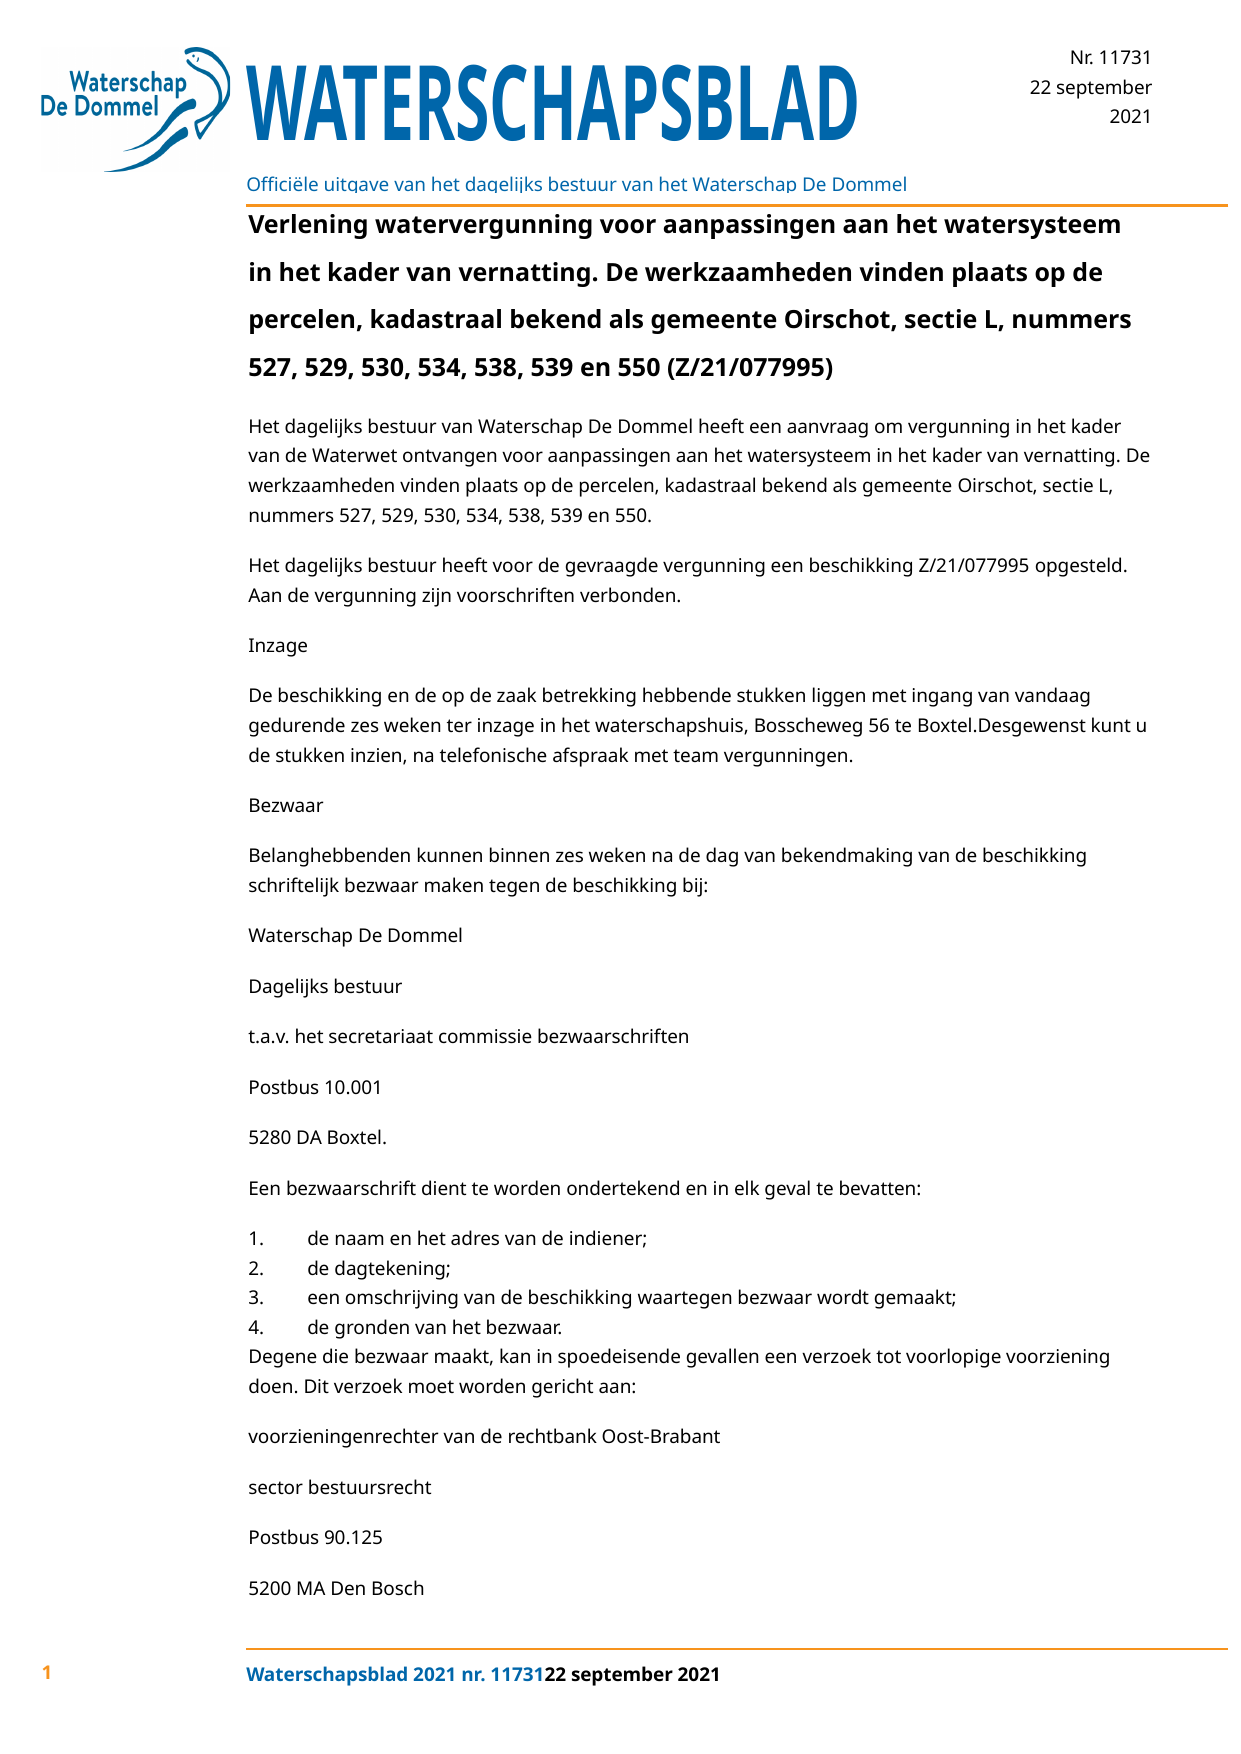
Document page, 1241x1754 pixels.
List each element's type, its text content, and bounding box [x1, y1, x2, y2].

text Verlening watervergunning voor aanpassingen aan het watersysteem in het kader van vernatting. De werkzaamheden vinden plaats op de percelen, kadastraal bekend als gemeente Oirschot, sectie L, nummers 527, 529, 530, 534, 538, 539 en 550 (Z/21/077995) [248, 207, 1152, 384]
text Belanghebbenden kunnen binnen zes weken na de dag van bekendmaking van de beschikking schriftelijk bezwaar maken tegen de beschikking bij: [248, 843, 1152, 898]
text voorzieningenrechter van de rechtbank Oost-Brabant [248, 1423, 1152, 1449]
text Waterschap De Dommel [248, 923, 1152, 948]
text Een bezwaarschrift dient te worden ondertekend en in elk geval te bevatten: [248, 1175, 1152, 1201]
text Het dagelijks bestuur heeft voor de gevraagde vergunning een beschikking Z/21/077995 opgesteld. Aan de vergunning zijn voorschriften verbonden. [248, 552, 1152, 608]
text 5280 DA Boxtel. [248, 1124, 1152, 1150]
list de naam en het adres van de indiener; [248, 1225, 1152, 1251]
text De beschikking en de op de zaak betrekking hebbende stukken liggen met ingang van vandaag gedurende zes weken ter inzage in het waterschapshuis, Bosscheweg 56 te Boxtel.Desgewenst kunt u de stukken inzien, na telefonische afspraak met team vergunningen. [248, 683, 1152, 768]
list de dagtekening; [248, 1255, 1152, 1281]
picture [198, 118, 210, 131]
list een omschrijving van de beschikking waartegen bezwaar wordt gemaakt; [248, 1284, 1152, 1310]
text Postbus 90.125 [248, 1524, 1152, 1550]
text t.a.v. het secretariaat commissie bezwaarschriften [248, 1023, 1152, 1049]
text 5200 MA Den Bosch [248, 1575, 1152, 1601]
picture [41, 47, 231, 172]
text Inzage [248, 632, 1152, 658]
text Bezwaar [248, 792, 1152, 818]
text Postbus 10.001 [248, 1074, 1152, 1100]
picture [204, 47, 231, 76]
text Degene die bezwaar maakt, kan in spoedeisende gevallen een verzoek tot voorlopige voorziening doen. Dit verzoek moet worden gericht aan: [248, 1343, 1152, 1399]
list de gronden van het bezwaar. [248, 1314, 1152, 1340]
picture [45, 99, 51, 111]
text Het dagelijks bestuur van Waterschap De Dommel heeft een aanvraag om vergunning in het kader van de Waterwet ontvangen voor aanpassingen aan het watersysteem in het kader van vernatting. De werkzaamheden vinden plaats op de percelen, kadastraal bekend als gemeente Oirschot, sectie L, nummers 527, 529, 530, 534, 538, 539 en 550. [248, 413, 1152, 528]
text Dagelijks bestuur [248, 973, 1152, 999]
text sector bestuursrecht [248, 1474, 1152, 1500]
